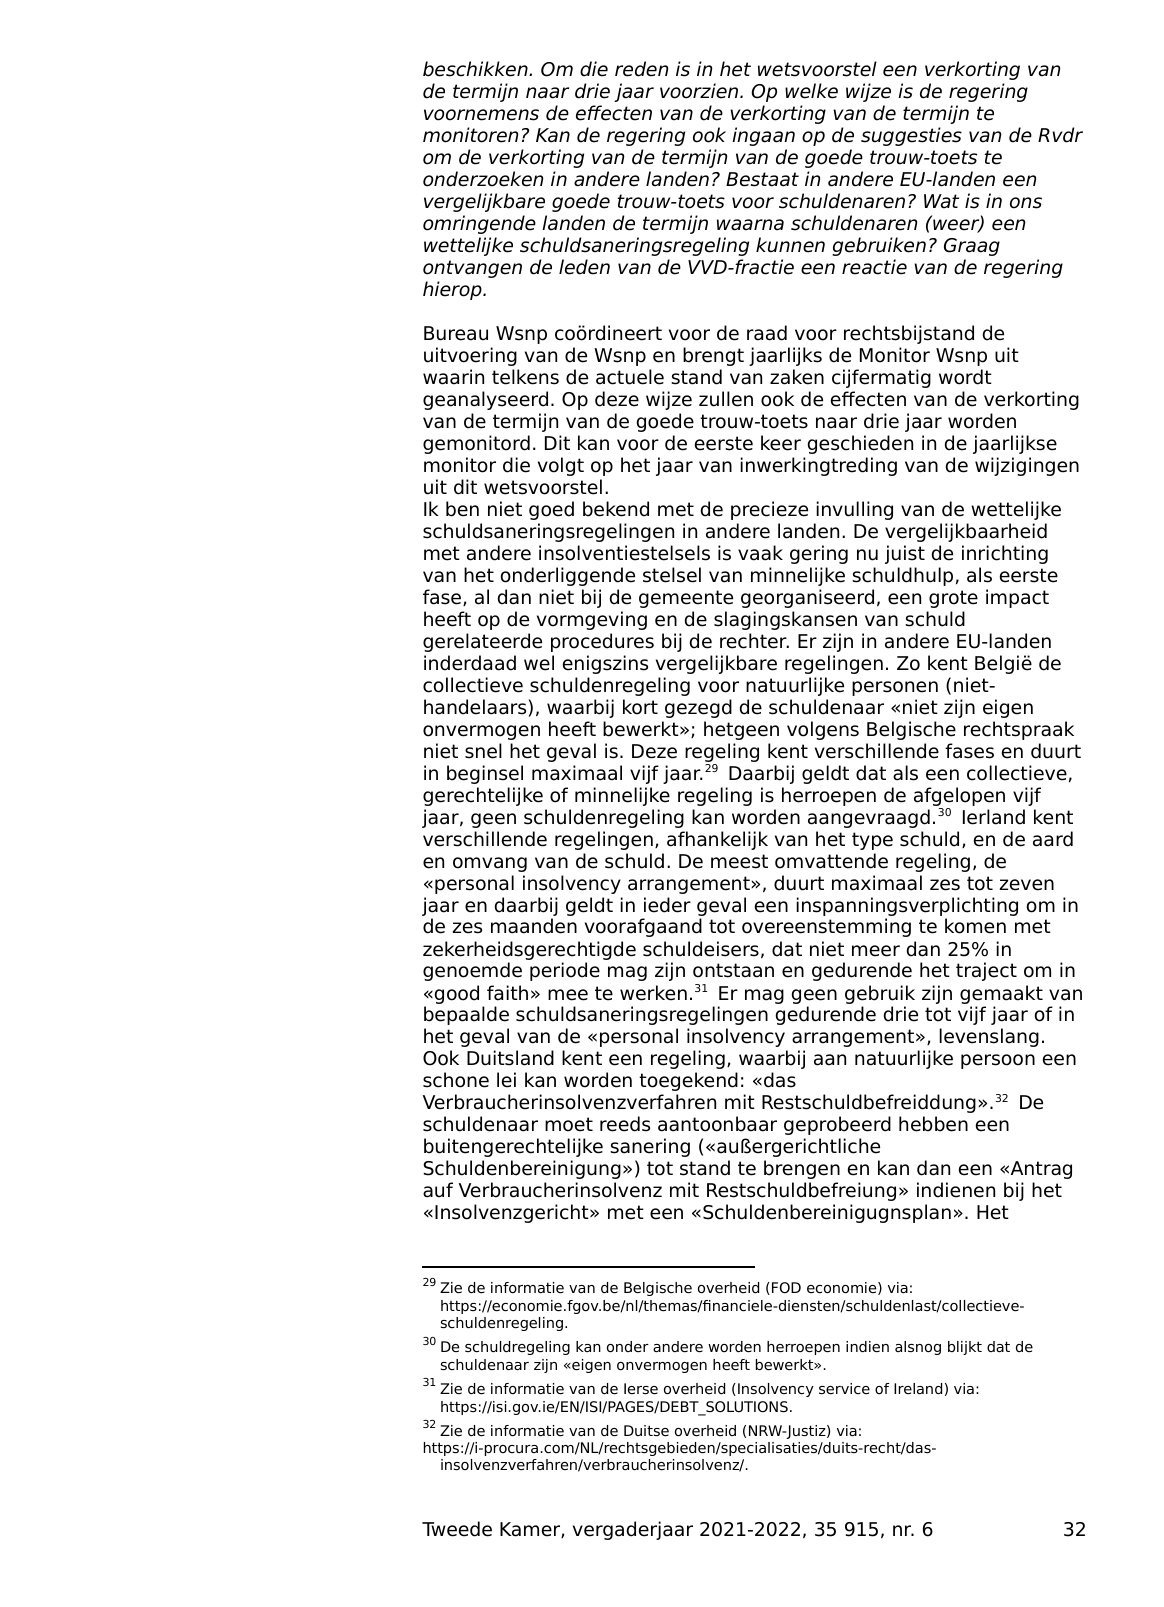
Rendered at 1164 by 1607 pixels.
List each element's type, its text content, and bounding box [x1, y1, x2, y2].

text Zie de informatie van de Duitse overheid (NRW-Justiz) via: [422, 1418, 1087, 1441]
text Zie de informatie van de Ierse overheid (Insolvency service of Ireland) via: https://isi.gov.ie/EN/ISI/PAGES/DEBT_SOLUTIONS. [422, 1377, 1087, 1416]
text Ik ben niet goed bekend met de precieze invulling van de wettelijke schuldsaneringsregelingen in andere landen. De vergelijkbaarheid met andere insolventiestelsels is vaak gering nu juist de inrichting van het onderliggende stelsel van minnelijke schuldhulp, als eerste fase, al dan niet bij de gemeente georganiseerd, een grote impact heeft op de vormgeving en de slagingskansen van schuld gerelateerde procedures bij de rechter. Er zijn in andere EU-landen inderdaad wel enigszins vergelijkbare regelingen. Zo kent België de collectieve schuldenregeling voor natuurlijke personen (niet-handelaars), waarbij kort gezegd de schuldenaar «niet zijn eigen onvermogen heeft bewerkt»; hetgeen volgens Belgische rechtspraak niet snel het geval is. Deze regeling kent verschillende fases en duurt in beginsel maximaal vijf jaar. Daarbij geldt dat als een collectieve, gerechtelijke of minnelijke regeling is herroepen de afgelopen vijf jaar, geen schuldenregeling kan worden aangevraagd. Ierland kent verschillende regelingen, afhankelijk van het type schuld, en de aard en omvang van de schuld. De meest omvattende regeling, de «personal insolvency arrangement», duurt maximaal zes tot zeven jaar en daarbij geldt in ieder geval een inspanningsverplichting om in de zes maanden voorafgaand tot overeenstemming te komen met zekerheidsgerechtigde schuldeisers, dat niet meer dan 25% in genoemde periode mag zijn ontstaan en gedurende het traject om in «good faith» mee te werken. Er mag geen gebruik zijn gemaakt van bepaalde schuldsaneringsregelingen gedurende drie tot vijf jaar of in het geval van de «personal insolvency arrangement», levenslang. Ook Duitsland kent een regeling, waarbij aan natuurlijke persoon een schone lei kan worden toegekend: «das Verbraucherinsolvenzverfahren mit Restschuldbefreiddung». De schuldenaar moet reeds aantoonbaar geprobeerd hebben een buitengerechtelijke sanering («außergerichtliche Schuldenbereinigung») tot stand te brengen en kan dan een «Antrag auf Verbraucherinsolvenz mit Restschuldbefreiung» indienen bij het «Insolvenzgericht» met een «Schuldenbereinigugnsplan». Het [422, 499, 1087, 1224]
text De schuldregeling kan onder andere worden herroepen indien alsnog blijkt dat de schuldenaar zijn «eigen onvermogen heeft bewerkt». [422, 1335, 1087, 1374]
text Zie de informatie van de Belgische overheid (FOD economie) via: https://economie.fgov.be/nl/themas/financiele-diensten/schuldenlast/collectieve-schuldenregeling. [422, 1276, 1087, 1332]
text Bureau Wsnp coördineert voor de raad voor rechtsbijstand de uitvoering van de Wsnp en brengt jaarlijks de Monitor Wsnp uit waarin telkens de actuele stand van zaken cijfermatig wordt geanalyseerd. Op deze wijze zullen ook de effecten van de verkorting van de termijn van de goede trouw-toets naar drie jaar worden gemonitord. Dit kan voor de eerste keer geschieden in de jaarlijkse monitor die volgt op het jaar van inwerkingtreding van de wijzigingen uit dit wetsvoorstel. [422, 323, 1087, 499]
text beschikken. Om die reden is in het wetsvoorstel een verkorting van de termijn naar drie jaar voorzien. Op welke wijze is de regering voornemens de effecten van de verkorting van de termijn te monitoren? Kan de regering ook ingaan op de suggesties van de Rvdr om de verkorting van de termijn van de goede trouw-toets te onderzoeken in andere landen? Bestaat in andere EU-landen een vergelijkbare goede trouw-toets voor schuldenaren? Wat is in ons omringende landen de termijn waarna schuldenaren (weer) een wettelijke schuldsaneringsregeling kunnen gebruiken? Graag ontvangen de leden van de VVD-fractie een reactie van de regering hierop. [422, 59, 1087, 301]
text https://i-procura.com/NL/rechtsgebieden/specialisaties/duits-recht/das-insolvenzverfahren/verbraucherinsolvenz/. [422, 1441, 1087, 1474]
